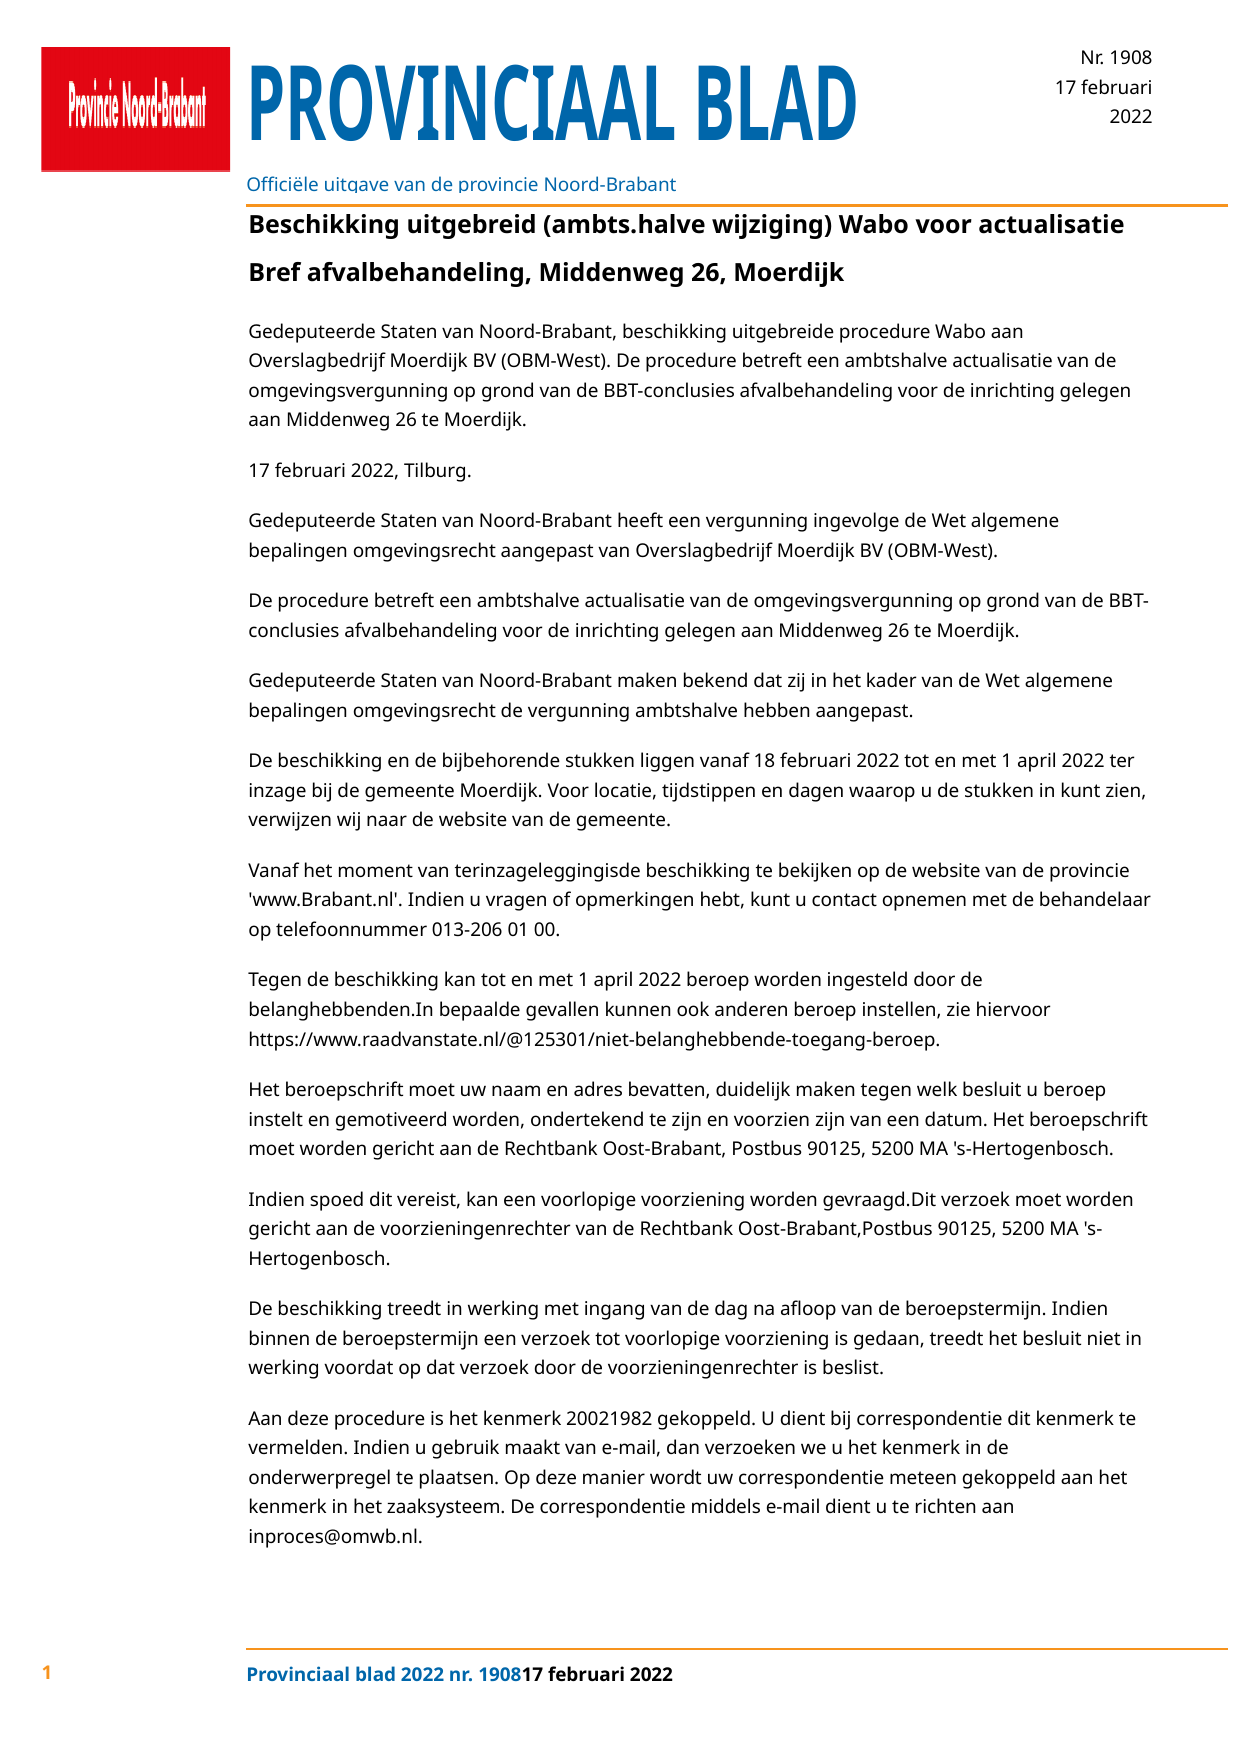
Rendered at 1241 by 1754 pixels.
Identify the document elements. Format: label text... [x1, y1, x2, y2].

text Beschikking uitgebreid (ambts.halve wijziging) Wabo voor actualisatie Bref afvalbehandeling, Middenweg 26, Moerdijk [248, 207, 1152, 288]
text Vanaf het moment van terinzageleggingisde beschikking te bekijken op de website van de provincie 'www.Brabant.nl'. Indien u vragen of opmerkingen hebt, kunt u contact opnemen met de behandelaar op telefoonnummer 013-206 01 00. [248, 857, 1152, 942]
text Het beroepschrift moet uw naam en adres bevatten, duidelijk maken tegen welk besluit u beroep instelt en gemotiveerd worden, ondertekend te zijn en voorzien zijn van een datum. Het beroepschrift moet worden gericht aan de Rechtbank Oost-Brabant, Postbus 90125, 5200 MA 's-Hertogenbosch. [248, 1076, 1152, 1161]
text De procedure betreft een ambtshalve actualisatie van de omgevingsvergunning op grond van de BBT-conclusies afvalbehandeling voor de inrichting gelegen aan Middenweg 26 te Moerdijk. [248, 587, 1152, 643]
text De beschikking en de bijbehorende stukken liggen vanaf 18 februari 2022 tot en met 1 april 2022 ter inzage bij de gemeente Moerdijk. Voor locatie, tijdstippen en dagen waarop u de stukken in kunt zien, verwijzen wij naar de website van de gemeente. [248, 747, 1152, 832]
text 17 februari 2022, Tilburg. [248, 457, 1152, 483]
picture [41, 47, 231, 172]
text Aan deze procedure is het kenmerk 20021982 gekoppeld. U dient bij correspondentie dit kenmerk te vermelden. Indien u gebruik maakt van e-mail, dan verzoeken we u het kenmerk in de onderwerpregel te plaatsen. Op deze manier wordt uw correspondentie meteen gekoppeld aan het kenmerk in het zaaksysteem. De correspondentie middels e-mail dient u te richten aan inproces@omwb.nl. [248, 1405, 1152, 1549]
text Indien spoed dit vereist, kan een voorlopige voorziening worden gevraagd.Dit verzoek moet worden gericht aan de voorzieningenrechter van de Rechtbank Oost-Brabant,Postbus 90125, 5200 MA 's-Hertogenbosch. [248, 1186, 1152, 1271]
text Gedeputeerde Staten van Noord-Brabant maken bekend dat zij in het kader van de Wet algemene bepalingen omgevingsrecht de vergunning ambtshalve hebben aangepast. [248, 667, 1152, 723]
text Gedeputeerde Staten van Noord-Brabant, beschikking uitgebreide procedure Wabo aan Overslagbedrijf Moerdijk BV (OBM-West). De procedure betreft een ambtshalve actualisatie van de omgevingsvergunning op grond van de BBT-conclusies afvalbehandeling voor de inrichting gelegen aan Middenweg 26 te Moerdijk. [248, 318, 1152, 432]
text Gedeputeerde Staten van Noord-Brabant heeft een vergunning ingevolge de Wet algemene bepalingen omgevingsrecht aangepast van Overslagbedrijf Moerdijk BV (OBM-West). [248, 507, 1152, 563]
text De beschikking treedt in werking met ingang van de dag na afloop van de beroepstermijn. Indien binnen de beroepstermijn een verzoek tot voorlopige voorziening is gedaan, treedt het besluit niet in werking voordat op dat verzoek door de voorzieningenrechter is beslist. [248, 1295, 1152, 1380]
text Tegen de beschikking kan tot en met 1 april 2022 beroep worden ingesteld door de belanghebbenden.In bepaalde gevallen kunnen ook anderen beroep instellen, zie hiervoor https://www.raadvanstate.nl/@125301/niet-belanghebbende-toegang-beroep. [248, 967, 1152, 1052]
